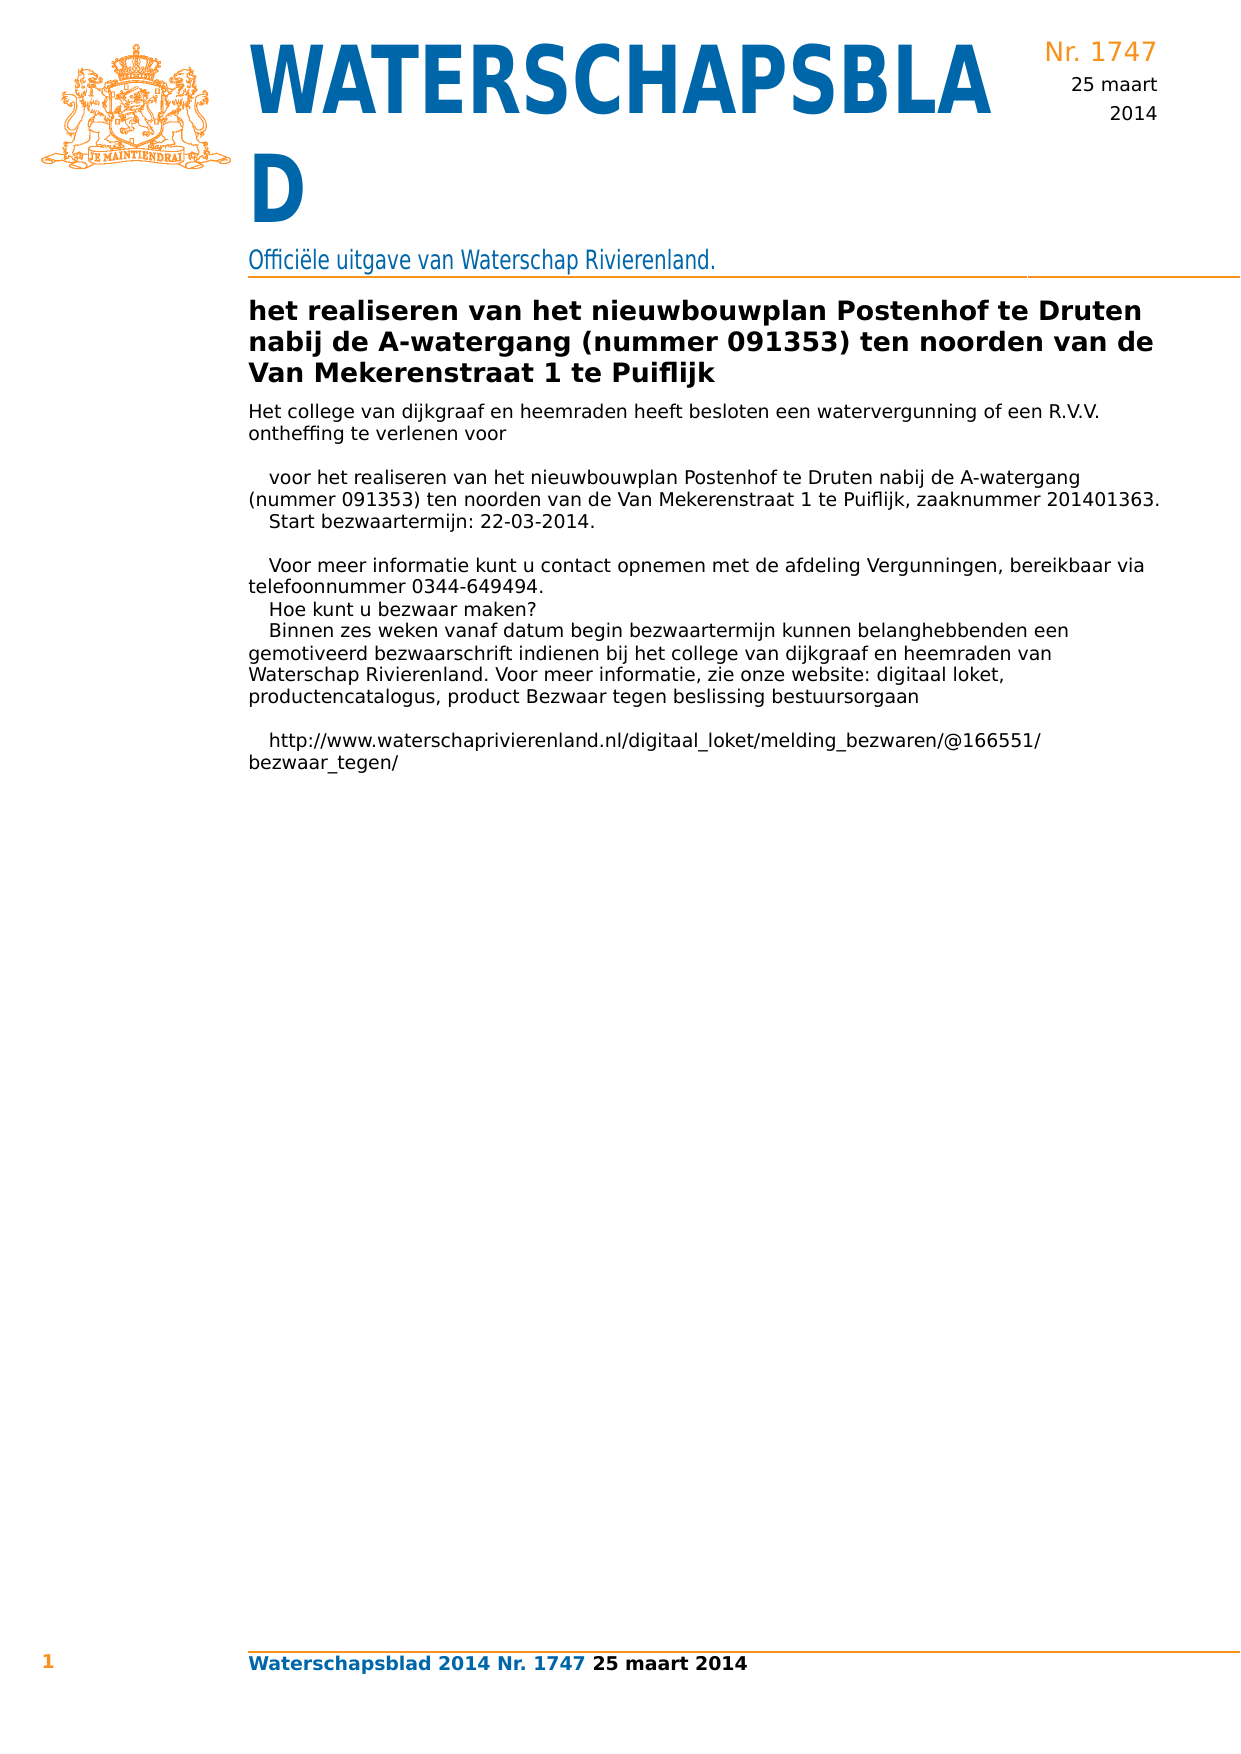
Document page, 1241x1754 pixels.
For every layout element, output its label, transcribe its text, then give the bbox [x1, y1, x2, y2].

subtitle het realiseren van het nieuwbouwplan Postenhof te Druten nabij de A-watergang (nummer 091353) ten noorden van de Van Mekerenstraat 1 te Puiflijk [248, 296, 1163, 389]
text Binnen zes weken vanaf datum begin bezwaartermijn kunnen belanghebbenden een gemotiveerd bezwaarschrift indienen bij het college van dijkgraaf en heemraden van Waterschap Rivierenland. Voor meer informatie, zie onze website: digitaal loket, productencatalogus, product Bezwaar tegen beslissing bestuursorgaan [248, 620, 1163, 708]
text voor het realiseren van het nieuwbouwplan Postenhof te Druten nabij de A-watergang (nummer 091353) ten noorden van de Van Mekerenstraat 1 te Puiflijk, zaaknummer 201401363. [248, 467, 1163, 511]
text http://www.waterschaprivierenland.nl/digitaal_loket/melding_bezwaren/@166551/bezwaar_tegen/ [248, 730, 1163, 774]
picture [41, 44, 231, 169]
text Het college van dijkgraaf en heemraden heeft besloten een watervergunning of een R.V.V. ontheffing te verlenen voor [248, 401, 1163, 444]
text Hoe kunt u bezwaar maken? [248, 598, 1163, 620]
text Start bezwaartermijn: 22-03-2014. [248, 511, 1163, 532]
text Voor meer informatie kunt u contact opnemen met de afdeling Vergunningen, bereikbaar via telefoonnummer 0344-649494. [248, 554, 1163, 598]
